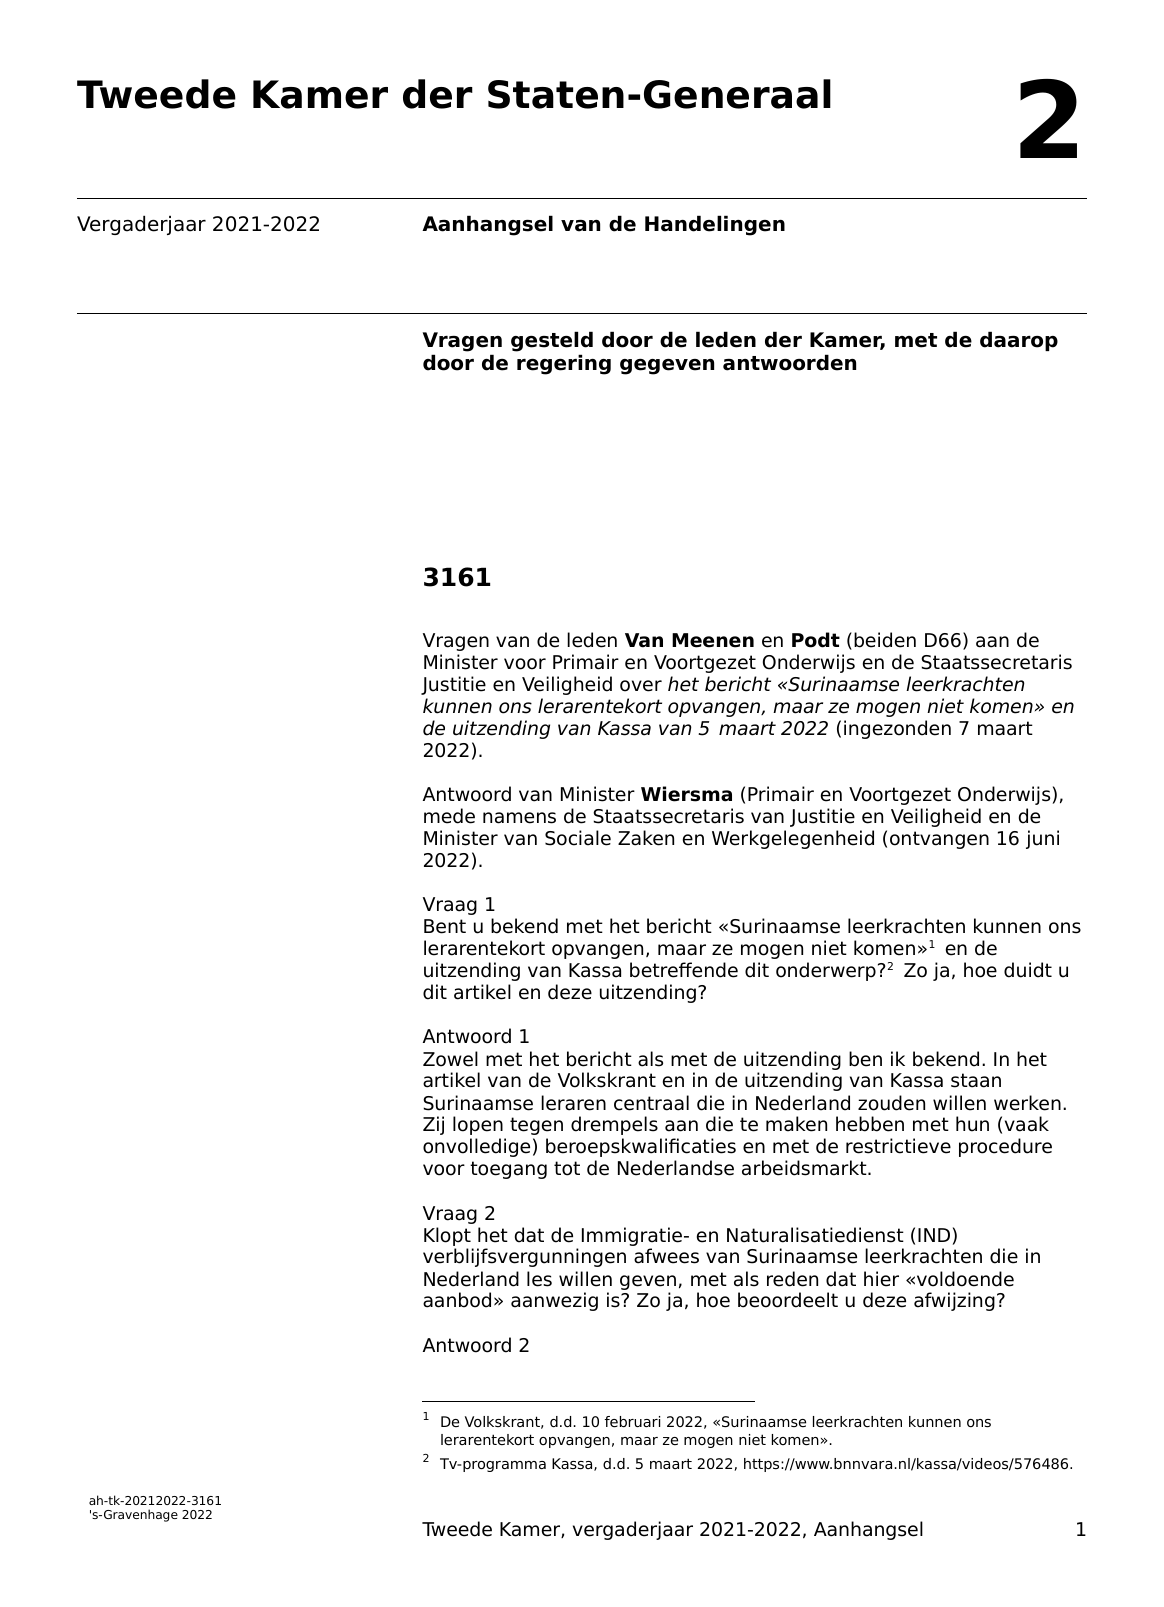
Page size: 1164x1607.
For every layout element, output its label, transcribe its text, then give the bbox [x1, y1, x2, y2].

text Klopt het dat de Immigratie- en Naturalisatiedienst (IND) verblijfsvergunningen afwees van Surinaamse leerkrachten die in Nederland les willen geven, met als reden dat hier «voldoende aanbod» aanwezig is? Zo ja, hoe beoordeelt u deze afwijzing? [422, 1224, 1087, 1312]
table_header Tweede Kamer der Staten-Generaal [77, 59, 886, 198]
table_header 2 [886, 59, 1087, 198]
text Vraag 2 [422, 1202, 1087, 1224]
text 3161 [422, 563, 1087, 592]
text 's-Gravenhage 2022 [88, 1508, 323, 1522]
text Antwoord van Minister Wiersma (Primair en Voortgezet Onderwijs), mede namens de Staatssecretaris van Justitie en Veiligheid en de Minister van Sociale Zaken en Werkgelegenheid (ontvangen 16 juni 2022). [422, 784, 1087, 872]
table_cell Vragen gesteld door de leden der Kamer, met de daarop door de regering gegeven antwoorden [422, 314, 1087, 375]
text De Volkskrant, d.d. 10 februari 2022, «Surinaamse leerkrachten kunnen ons lerarentekort opvangen, maar ze mogen niet komen». [422, 1410, 1087, 1449]
text Bent u bekend met het bericht «Surinaamse leerkrachten kunnen ons lerarentekort opvangen, maar ze mogen niet komen» en de uitzending van Kassa betreffende dit onderwerp? Zo ja, hoe duidt u dit artikel en deze uitzending? [422, 916, 1087, 1004]
text Vraag 1 [422, 894, 1087, 916]
text ah-tk-20212022-3161 [88, 1494, 323, 1508]
table_cell [77, 314, 422, 375]
table_cell Aanhangsel van de Handelingen [422, 199, 1087, 313]
text Antwoord 2 [422, 1334, 1087, 1357]
text Tv-programma Kassa, d.d. 5 maart 2022, https://www.bnnvara.nl/kassa/videos/576486. [422, 1452, 1087, 1474]
text Antwoord 1 [422, 1026, 1087, 1048]
text Vragen van de leden Van Meenen en Podt (beiden D66) aan de Minister voor Primair en Voortgezet Onderwijs en de Staatssecretaris Justitie en Veiligheid over het bericht «Surinaamse leerkrachten kunnen ons lerarentekort opvangen, maar ze mogen niet komen» en de uitzending van Kassa van 5 maart 2022 (ingezonden 7 maart 2022). [422, 630, 1087, 762]
table_cell Vergaderjaar 2021-2022 [77, 199, 422, 313]
text Zowel met het bericht als met de uitzending ben ik bekend. In het artikel van de Volkskrant en in de uitzending van Kassa staan Surinaamse leraren centraal die in Nederland zouden willen werken. Zij lopen tegen drempels aan die te maken hebben met hun (vaak onvolledige) beroepskwalificaties en met de restrictieve procedure voor toegang tot de Nederlandse arbeidsmarkt. [422, 1048, 1087, 1180]
